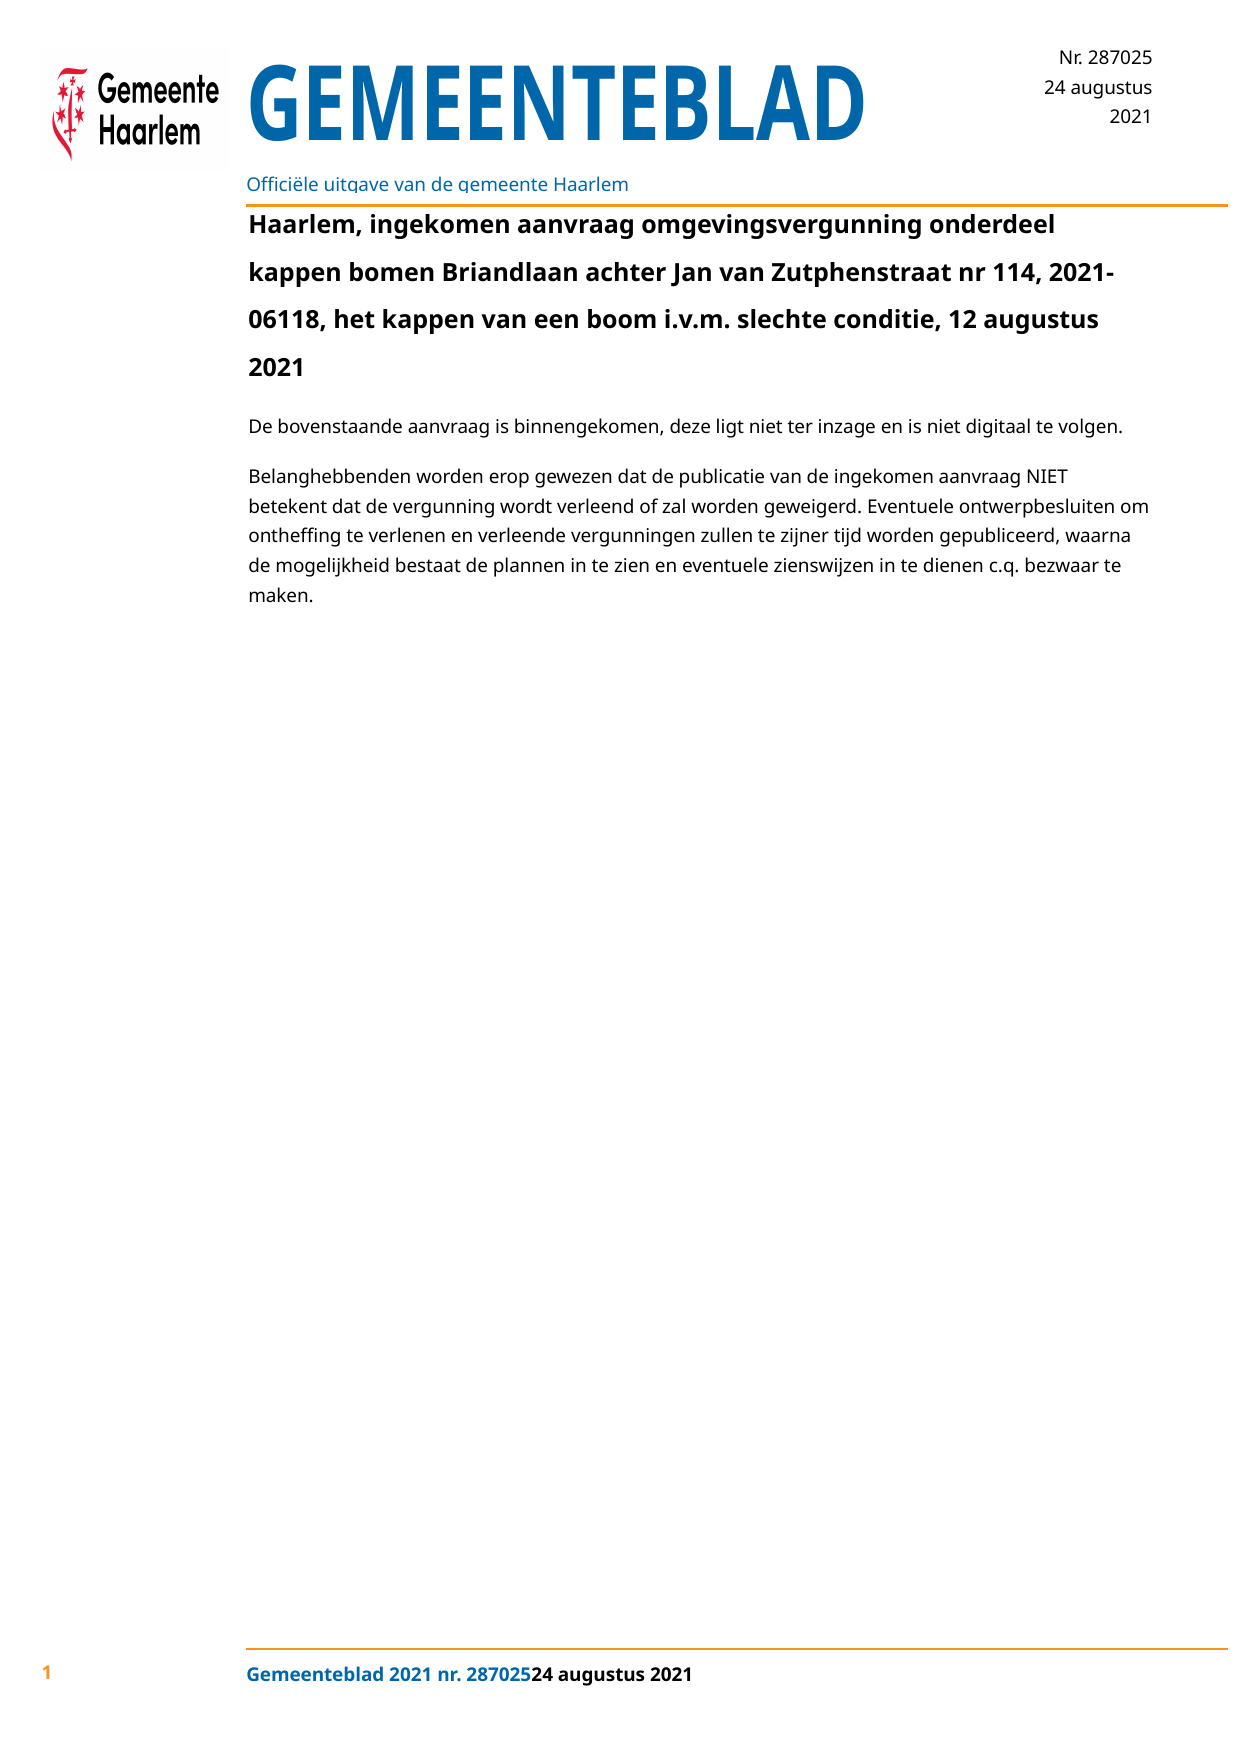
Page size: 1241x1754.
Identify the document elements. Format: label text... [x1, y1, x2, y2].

text De bovenstaande aanvraag is binnengekomen, deze ligt niet ter inzage en is niet digitaal te volgen. [248, 413, 1152, 439]
text Belanghebbenden worden erop gewezen dat de publicatie van de ingekomen aanvraag NIET betekent dat de vergunning wordt verleend of zal worden geweigerd. Eventuele ontwerpbesluiten om ontheffing te verlenen en verleende vergunningen zullen te zijner tijd worden gepubliceerd, waarna de mogelijkheid bestaat de plannen in te zien en eventuele zienswijzen in te dienen c.q. bezwaar te maken. [248, 463, 1152, 608]
text Haarlem, ingekomen aanvraag omgevingsvergunning onderdeel kappen bomen Briandlaan achter Jan van Zutphenstraat nr 114, 2021-06118, het kappen van een boom i.v.m. slechte conditie, 12 augustus 2021 [248, 207, 1152, 384]
picture [41, 47, 231, 172]
